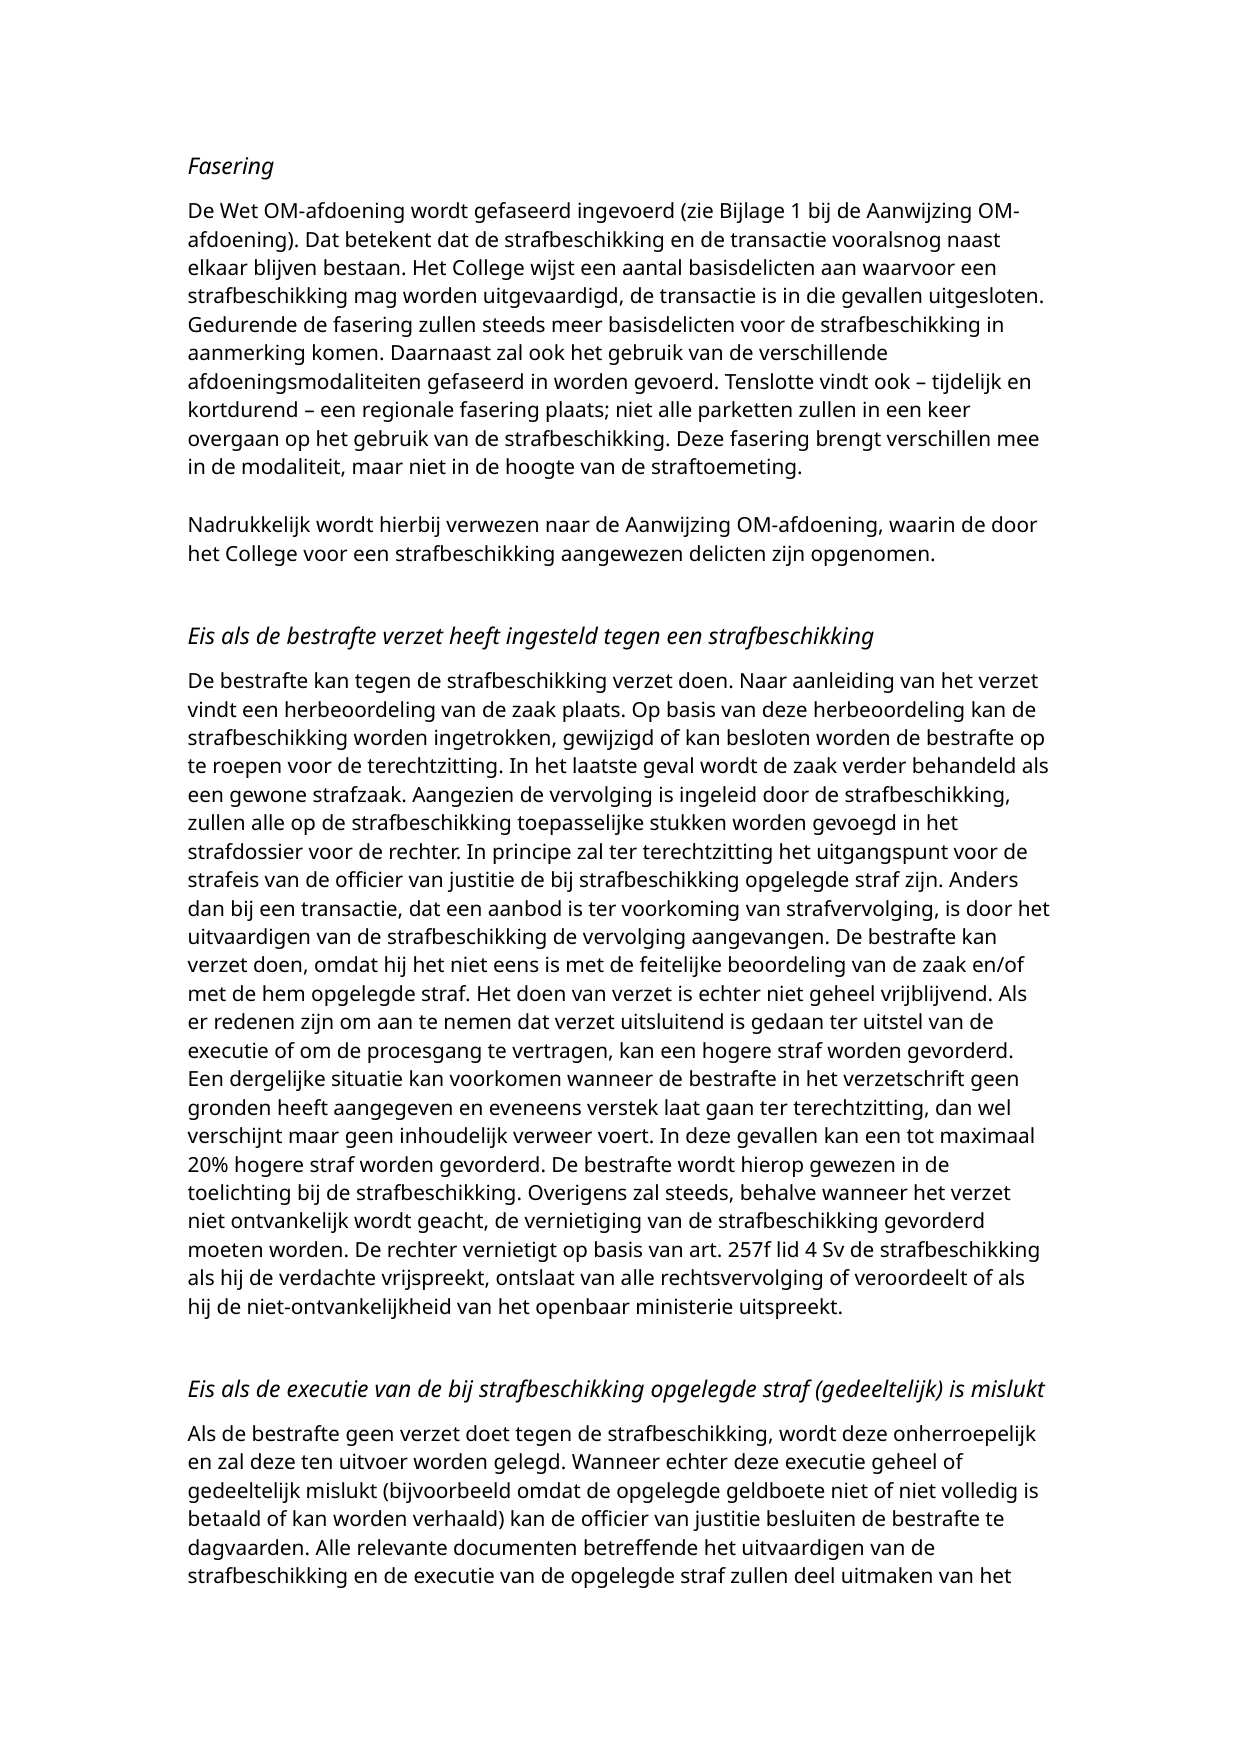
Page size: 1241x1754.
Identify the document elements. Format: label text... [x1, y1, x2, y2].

text Nadrukkelijk wordt hierbij verwezen naar de Aanwijzing OM-afdoening, waarin de door het College voor een strafbeschikking aangewezen delicten zijn opgenomen. [187, 511, 1053, 567]
subtitle Fasering [187, 150, 1053, 181]
text De Wet OM-afdoening wordt gefaseerd ingevoerd (zie Bijlage 1 bij de Aanwijzing OM-afdoening). Dat betekent dat de strafbeschikking en de transactie vooralsnog naast elkaar blijven bestaan. Het College wijst een aantal basisdelicten aan waarvoor een strafbeschikking mag worden uitgevaardigd, de transactie is in die gevallen uitgesloten. Gedurende de fasering zullen steeds meer basisdelicten voor de strafbeschikking in aanmerking komen. Daarnaast zal ook het gebruik van de verschillende afdoeningsmodaliteiten gefaseerd in worden gevoerd. Tenslotte vindt ook – tijdelijk en kortdurend – een regionale fasering plaats; niet alle parketten zullen in een keer overgaan op het gebruik van de strafbeschikking. Deze fasering brengt verschillen mee in de modaliteit, maar niet in de hoogte van de straftoemeting. [187, 196, 1053, 481]
text De bestrafte kan tegen de strafbeschikking verzet doen. Naar aanleiding van het verzet vindt een herbeoordeling van de zaak plaats. Op basis van deze herbeoordeling kan de strafbeschikking worden ingetrokken, gewijzigd of kan besloten worden de bestrafte op te roepen voor de terechtzitting. In het laatste geval wordt de zaak verder behandeld als een gewone strafzaak. Aangezien de vervolging is ingeleid door de strafbeschikking, zullen alle op de strafbeschikking toepasselijke stukken worden gevoegd in het strafdossier voor de rechter. In principe zal ter terechtzitting het uitgangspunt voor de strafeis van de officier van justitie de bij strafbeschikking opgelegde straf zijn. Anders dan bij een transactie, dat een aanbod is ter voorkoming van strafvervolging, is door het uitvaardigen van de strafbeschikking de vervolging aangevangen. De bestrafte kan verzet doen, omdat hij het niet eens is met de feitelijke beoordeling van de zaak en/of met de hem opgelegde straf. Het doen van verzet is echter niet geheel vrijblijvend. Als er redenen zijn om aan te nemen dat verzet uitsluitend is gedaan ter uitstel van de executie of om de procesgang te vertragen, kan een hogere straf worden gevorderd. Een dergelijke situatie kan voorkomen wanneer de bestrafte in het verzetschrift geen gronden heeft aangegeven en eveneens verstek laat gaan ter terechtzitting, dan wel verschijnt maar geen inhoudelijk verweer voert. In deze gevallen kan een tot maximaal 20% hogere straf worden gevorderd. De bestrafte wordt hierop gewezen in de toelichting bij de strafbeschikking. Overigens zal steeds, behalve wanneer het verzet niet ontvankelijk wordt geacht, de vernietiging van de strafbeschikking gevorderd moeten worden. De rechter vernietigt op basis van art. 257f lid 4 Sv de strafbeschikking als hij de verdachte vrijspreekt, ontslaat van alle rechtsvervolging of veroordeelt of als hij de niet-ontvankelijkheid van het openbaar ministerie uitspreekt. [187, 666, 1053, 1320]
subtitle Eis als de executie van de bij strafbeschikking opgelegde straf (gedeeltelijk) is mislukt [187, 1373, 1053, 1404]
subtitle Eis als de bestrafte verzet heeft ingesteld tegen een strafbeschikking [187, 620, 1053, 651]
text Als de bestrafte geen verzet doet tegen de strafbeschikking, wordt deze onherroepelijk en zal deze ten uitvoer worden gelegd. Wanneer echter deze executie geheel of gedeeltelijk mislukt (bijvoorbeeld omdat de opgelegde geldboete niet of niet volledig is betaald of kan worden verhaald) kan de officier van justitie besluiten de bestrafte te dagvaarden. Alle relevante documenten betreffende het uitvaardigen van de strafbeschikking en de executie van de opgelegde straf zullen deel uitmaken van het [187, 1419, 1053, 1590]
